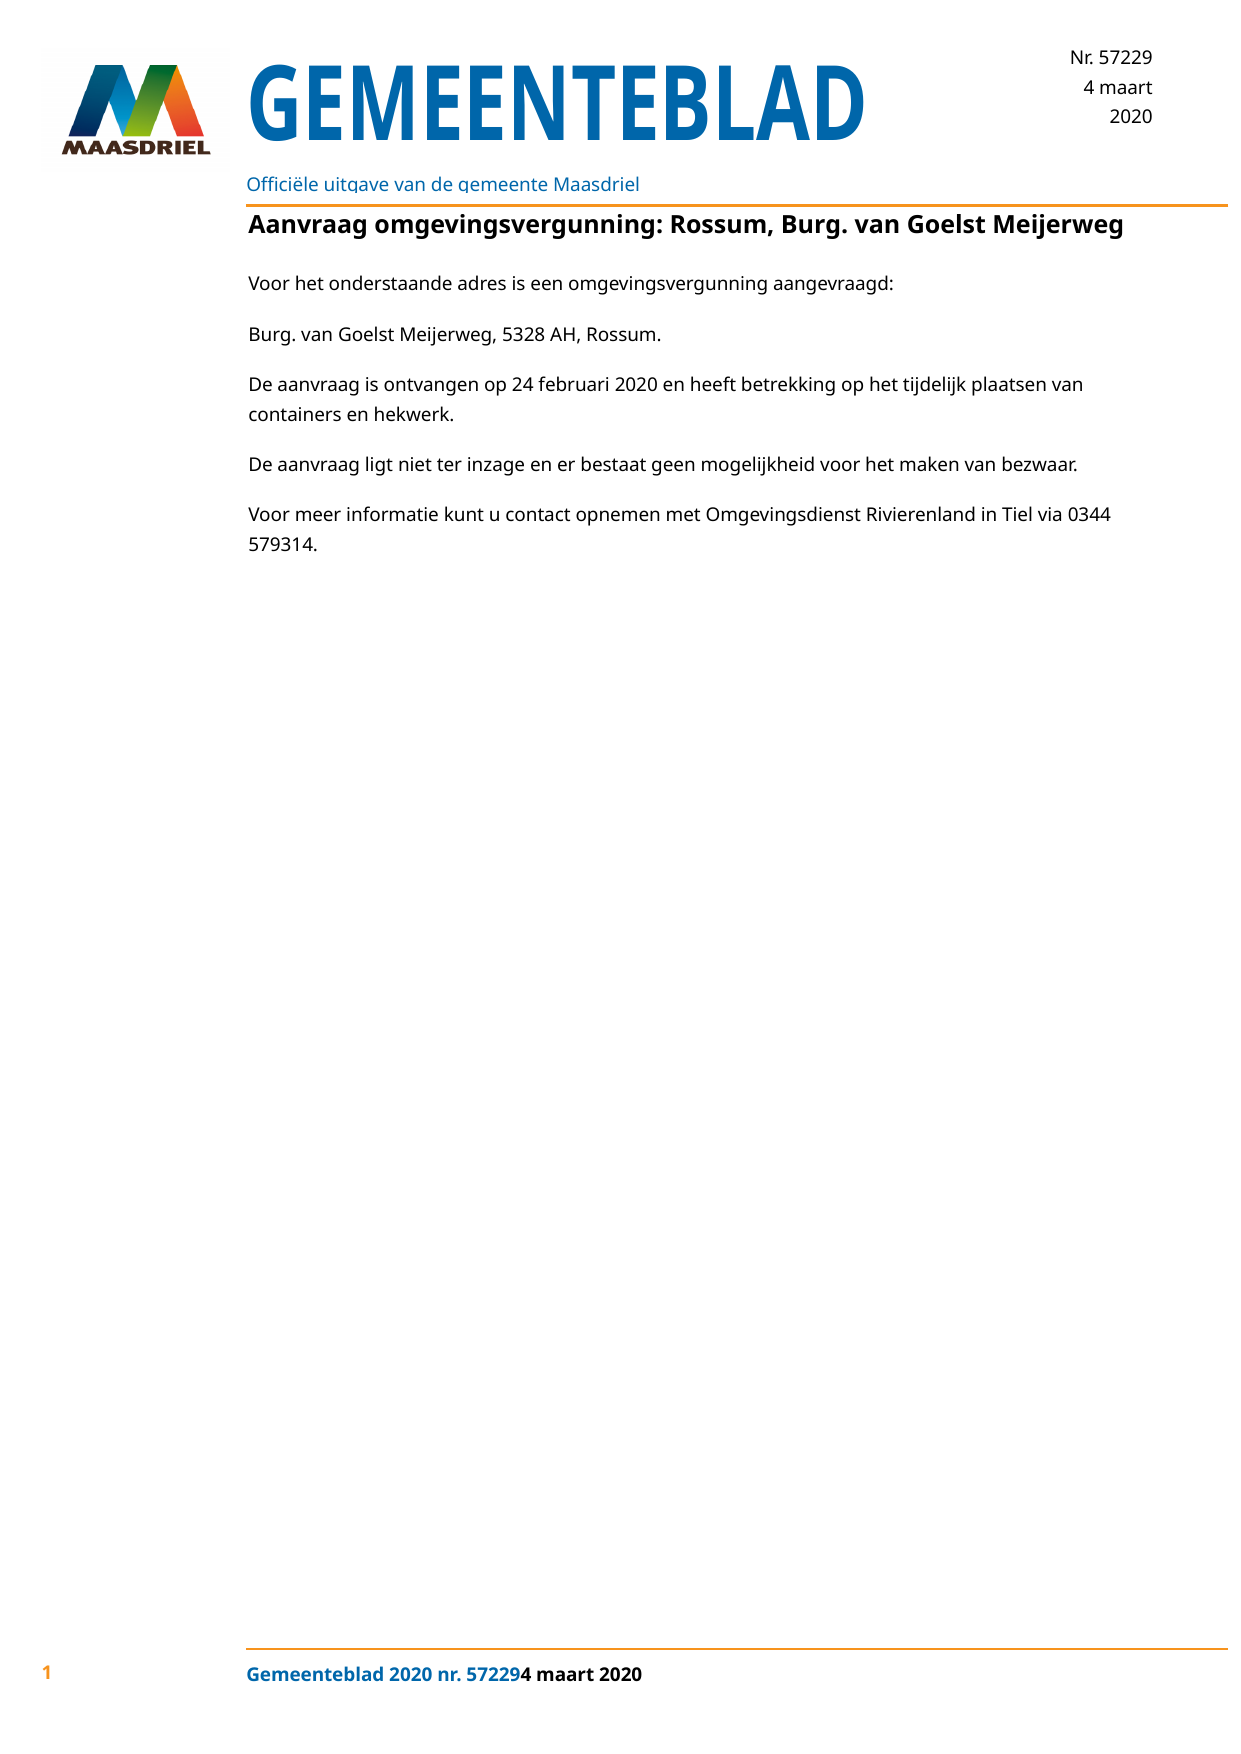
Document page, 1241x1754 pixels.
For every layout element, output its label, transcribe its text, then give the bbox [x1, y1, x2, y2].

picture [41, 47, 231, 172]
text Voor meer informatie kunt u contact opnemen met Omgevingsdienst Rivierenland in Tiel via 0344 579314. [248, 502, 1152, 557]
text Burg. van Goelst Meijerweg, 5328 AH, Rossum. [248, 321, 1152, 346]
text De aanvraag ligt niet ter inzage en er bestaat geen mogelijkheid voor het maken van bezwaar. [248, 451, 1152, 477]
text De aanvraag is ontvangen op 24 februari 2020 en heeft betrekking op het tijdelijk plaatsen van containers en hekwerk. [248, 371, 1152, 426]
text Voor het onderstaande adres is een omgevingsvergunning aangevraagd: [248, 270, 1152, 296]
text Aanvraag omgevingsvergunning: Rossum, Burg. van Goelst Meijerweg [248, 207, 1152, 241]
